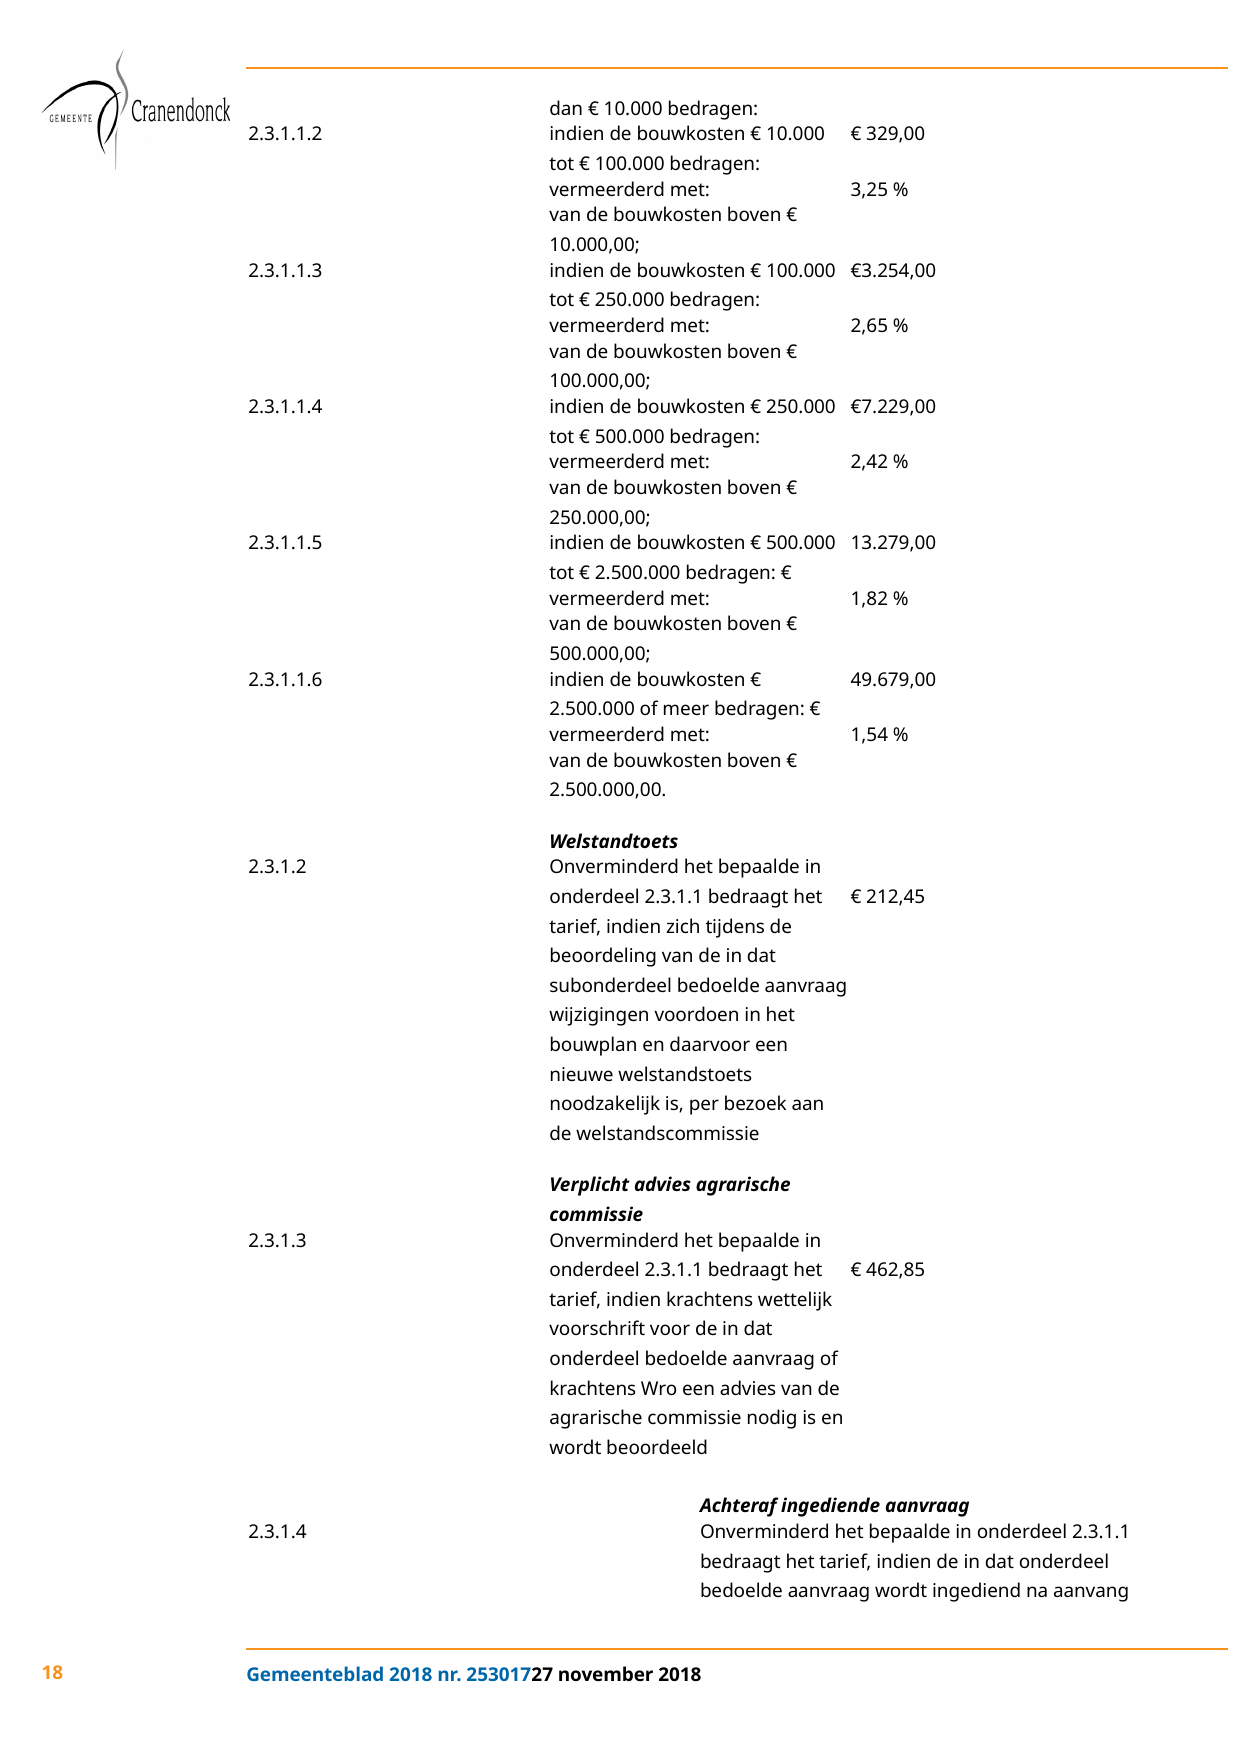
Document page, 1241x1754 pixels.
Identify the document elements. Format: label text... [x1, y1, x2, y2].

table_cell € 329,00 [850, 121, 1152, 176]
table_cell [248, 1146, 549, 1171]
table_cell €7.229,00 [850, 393, 1152, 448]
table_cell vermeerderd met: [549, 312, 850, 338]
table_cell [850, 1171, 1152, 1227]
table_cell 2.3.1.1.3 [248, 257, 549, 312]
table_cell [248, 585, 549, 611]
table_cell [248, 312, 549, 338]
table_cell 1,54 % [850, 721, 1152, 747]
table_cell [248, 802, 549, 828]
table_cell 2.3.1.1.2 [248, 121, 549, 176]
table_cell € 212,45 [850, 854, 1152, 1146]
table_cell indien de bouwkosten € 100.000 tot € 250.000 bedragen: [549, 257, 850, 312]
table_cell indien de bouwkosten € 500.000 tot € 2.500.000 bedragen: € [549, 530, 850, 585]
table_cell 13.279,00 [850, 530, 1152, 585]
table_cell vermeerderd met: [549, 721, 850, 747]
table_cell indien de bouwkosten € 10.000 tot € 100.000 bedragen: [549, 121, 850, 176]
table_cell 2.3.1.1.6 [248, 666, 549, 721]
table_cell indien de bouwkosten € 2.500.000 of meer bedragen: € [549, 666, 850, 721]
table_cell Onverminderd het bepaalde in onderdeel 2.3.1.1 bedraagt het tarief, indien krachtens wettelijk voorschrift voor de in dat onderdeel bedoelde aanvraag of krachtens Wro een advies van de agrarische commissie nodig is en wordt beoordeeld [549, 1227, 850, 1459]
table_cell [248, 747, 549, 802]
table_cell [850, 802, 1152, 828]
table_cell vermeerderd met: [549, 176, 850, 202]
table_cell [549, 802, 850, 828]
table_cell [850, 611, 1152, 666]
table_cell 1,82 % [850, 585, 1152, 611]
table_cell 2,65 % [850, 312, 1152, 338]
table_cell [850, 474, 1152, 529]
table_cell [248, 449, 549, 474]
table_cell [248, 338, 549, 393]
table_cell €3.254,00 [850, 257, 1152, 312]
table_cell [248, 721, 549, 747]
table_cell Onverminderd het bepaalde in onderdeel 2.3.1.1 bedraagt het tarief, indien zich tijdens de beoordeling van de in dat subonderdeel bedoelde aanvraag wijzigingen voordoen in het bouwplan en daarvoor een nieuwe welstandstoets noodzakelijk is, per bezoek aan de welstandscommissie [549, 854, 850, 1146]
table_cell [850, 95, 1152, 121]
table_cell [248, 828, 549, 854]
table_cell Verplicht advies agrarische commissie [549, 1171, 850, 1227]
table_cell [248, 1171, 549, 1227]
table_cell [850, 828, 1152, 854]
table_cell 2.3.1.4 [248, 1518, 700, 1603]
table_cell 2.3.1.1.4 [248, 393, 549, 448]
table_cell [248, 176, 549, 202]
picture [41, 47, 231, 172]
table_cell vermeerderd met: [549, 585, 850, 611]
table_cell van de bouwkosten boven € 250.000,00; [549, 474, 850, 529]
table_cell [850, 202, 1152, 257]
table_cell [248, 95, 549, 121]
table_cell 3,25 % [850, 176, 1152, 202]
table_cell 2.3.1.2 [248, 854, 549, 1146]
table_cell 2.3.1.3 [248, 1227, 549, 1459]
table_cell € 462,85 [850, 1227, 1152, 1459]
table_cell indien de bouwkosten € 250.000 tot € 500.000 bedragen: [549, 393, 850, 448]
table_cell 2.3.1.1.5 [248, 530, 549, 585]
table_header [248, 1493, 700, 1518]
table_cell vermeerderd met: [549, 449, 850, 474]
table_cell Onverminderd het bepaalde in onderdeel 2.3.1.1 bedraagt het tarief, indien de in dat onderdeel bedoelde aanvraag wordt ingediend na aanvang [700, 1518, 1152, 1603]
table_cell van de bouwkosten boven € 2.500.000,00. [549, 747, 850, 802]
table_cell dan € 10.000 bedragen: [549, 95, 850, 121]
table_cell [549, 1146, 850, 1171]
table_cell [248, 474, 549, 529]
table_cell van de bouwkosten boven € 10.000,00; [549, 202, 850, 257]
table_cell 49.679,00 [850, 666, 1152, 721]
table_cell [248, 202, 549, 257]
table_cell [850, 1146, 1152, 1171]
table_cell van de bouwkosten boven € 100.000,00; [549, 338, 850, 393]
table_cell 2,42 % [850, 449, 1152, 474]
table_cell [248, 611, 549, 666]
table_cell van de bouwkosten boven € 500.000,00; [549, 611, 850, 666]
table_header Achteraf ingediende aanvraag [700, 1493, 1152, 1518]
table_cell [850, 338, 1152, 393]
table_cell Welstandtoets [549, 828, 850, 854]
table_cell [850, 747, 1152, 802]
